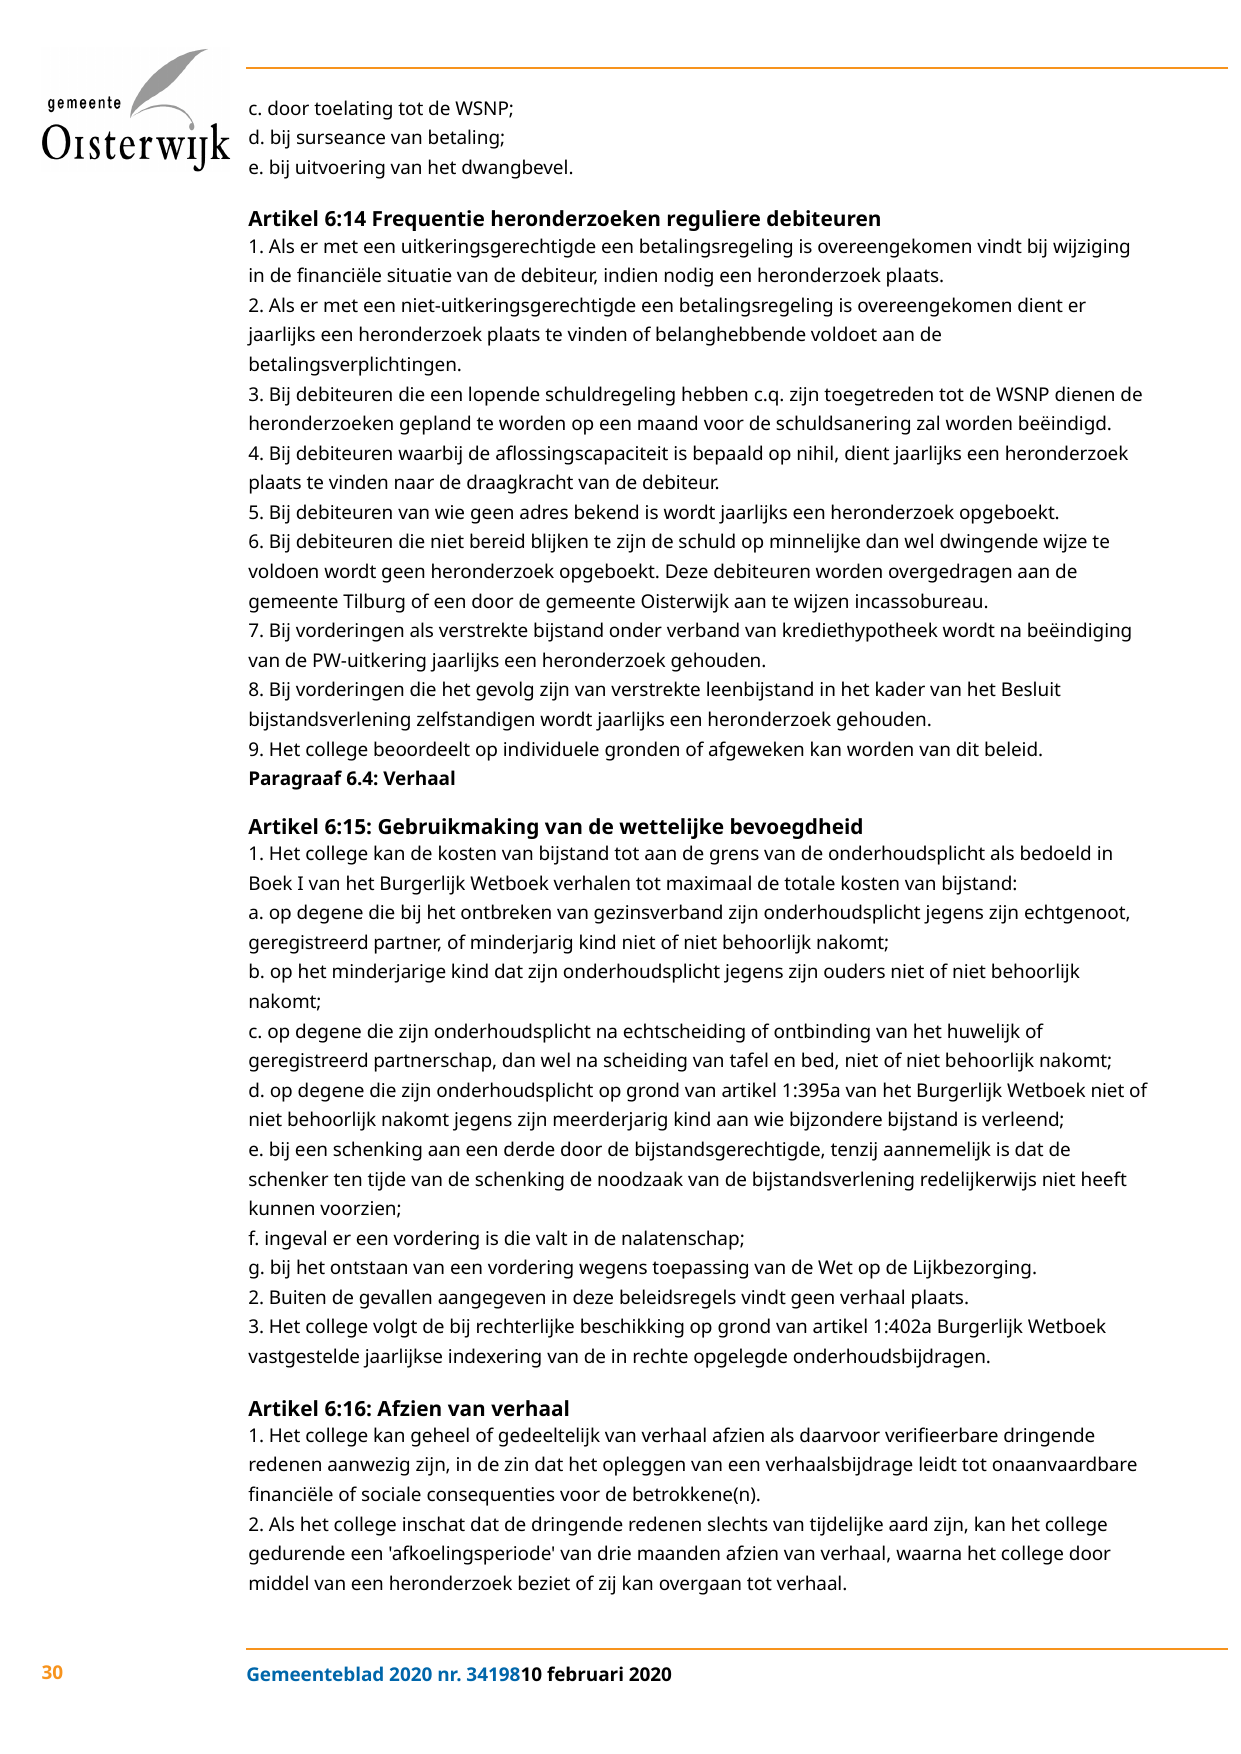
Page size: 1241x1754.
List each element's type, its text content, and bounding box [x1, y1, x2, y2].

text 2. Als er met een niet-uitkeringsgerechtigde een betalingsregeling is overeengekomen dient er jaarlijks een heronderzoek plaats te vinden of belanghebbende voldoet aan de betalingsverplichtingen. [248, 292, 1152, 377]
text 7. Bij vorderingen als verstrekte bijstand onder verband van krediethypotheek wordt na beëindiging van de PW-uitkering jaarlijks een heronderzoek gehouden. [248, 617, 1152, 673]
text 9. Het college beoordeelt op individuele gronden of afgeweken kan worden van dit beleid. [248, 736, 1152, 761]
text f. ingeval er een vordering is die valt in de nalatenschap; [248, 1225, 1152, 1251]
text 2. Buiten de gevallen aangegeven in deze beleidsregels vindt geen verhaal plaats. [248, 1284, 1152, 1310]
text 6. Bij debiteuren die niet bereid blijken te zijn de schuld op minnelijke dan wel dwingende wijze te voldoen wordt geen heronderzoek opgeboekt. Deze debiteuren worden overgedragen aan de gemeente Tilburg of een door de gemeente Oisterwijk aan te wijzen incassobureau. [248, 529, 1152, 613]
text b. op het minderjarige kind dat zijn onderhoudsplicht jegens zijn ouders niet of niet behoorlijk nakomt; [248, 959, 1152, 1014]
text 5. Bij debiteuren van wie geen adres bekend is wordt jaarlijks een heronderzoek opgeboekt. [248, 499, 1152, 525]
text c. door toelating tot de WSNP; [248, 95, 1152, 121]
text 3. Het college volgt de bij rechterlijke beschikking op grond van artikel 1:402a Burgerlijk Wetboek vastgestelde jaarlijkse indexering van de in rechte opgelegde onderhoudsbijdragen. [248, 1314, 1152, 1369]
text Artikel 6:15: Gebruikmaking van de wettelijke bevoegdheid [248, 812, 1152, 840]
text 1. Als er met een uitkeringsgerechtigde een betalingsregeling is overeengekomen vindt bij wijziging in de financiële situatie van de debiteur, indien nodig een heronderzoek plaats. [248, 233, 1152, 288]
text 1. Het college kan geheel of gedeeltelijk van verhaal afzien als daarvoor verifieerbare dringende redenen aanwezig zijn, in de zin dat het opleggen van een verhaalsbijdrage leidt tot onaanvaardbare financiële of sociale consequenties voor de betrokkene(n). [248, 1422, 1152, 1507]
text 3. Bij debiteuren die een lopende schuldregeling hebben c.q. zijn toegetreden tot de WSNP dienen de heronderzoeken gepland te worden op een maand voor de schuldsanering zal worden beëindigd. [248, 381, 1152, 436]
text d. op degene die zijn onderhoudsplicht op grond van artikel 1:395a van het Burgerlijk Wetboek niet of niet behoorlijk nakomt jegens zijn meerderjarig kind aan wie bijzondere bijstand is verleend; [248, 1077, 1152, 1132]
text g. bij het ontstaan van een vordering wegens toepassing van de Wet op de Lijkbezorging. [248, 1254, 1152, 1280]
text a. op degene die bij het ontbreken van gezinsverband zijn onderhoudsplicht jegens zijn echtgenoot, geregistreerd partner, of minderjarig kind niet of niet behoorlijk nakomt; [248, 899, 1152, 955]
text 8. Bij vorderingen die het gevolg zijn van verstrekte leenbijstand in het kader van het Besluit bijstandsverlening zelfstandigen wordt jaarlijks een heronderzoek gehouden. [248, 677, 1152, 732]
text Artikel 6:16: Afzien van verhaal [248, 1394, 1152, 1422]
text d. bij surseance van betaling; [248, 124, 1152, 150]
text 4. Bij debiteuren waarbij de aflossingscapaciteit is bepaald op nihil, dient jaarlijks een heronderzoek plaats te vinden naar de draagkracht van de debiteur. [248, 440, 1152, 495]
picture [41, 47, 231, 172]
text e. bij een schenking aan een derde door de bijstandsgerechtigde, tenzij aannemelijk is dat de schenker ten tijde van de schenking de noodzaak van de bijstandsverlening redelijkerwijs niet heeft kunnen voorzien; [248, 1136, 1152, 1221]
text 2. Als het college inschat dat de dringende redenen slechts van tijdelijke aard zijn, kan het college gedurende een 'afkoelingsperiode' van drie maanden afzien van verhaal, waarna het college door middel van een heronderzoek beziet of zij kan overgaan tot verhaal. [248, 1511, 1152, 1596]
text c. op degene die zijn onderhoudsplicht na echtscheiding of ontbinding van het huwelijk of geregistreerd partnerschap, dan wel na scheiding van tafel en bed, niet of niet behoorlijk nakomt; [248, 1018, 1152, 1073]
text e. bij uitvoering van het dwangbevel. [248, 154, 1152, 180]
text Paragraaf 6.4: Verhaal [248, 765, 1152, 791]
text 1. Het college kan de kosten van bijstand tot aan de grens van de onderhoudsplicht als bedoeld in Boek I van het Burgerlijk Wetboek verhalen tot maximaal de totale kosten van bijstand: [248, 840, 1152, 896]
text Artikel 6:14 Frequentie heronderzoeken reguliere debiteuren [248, 204, 1152, 233]
